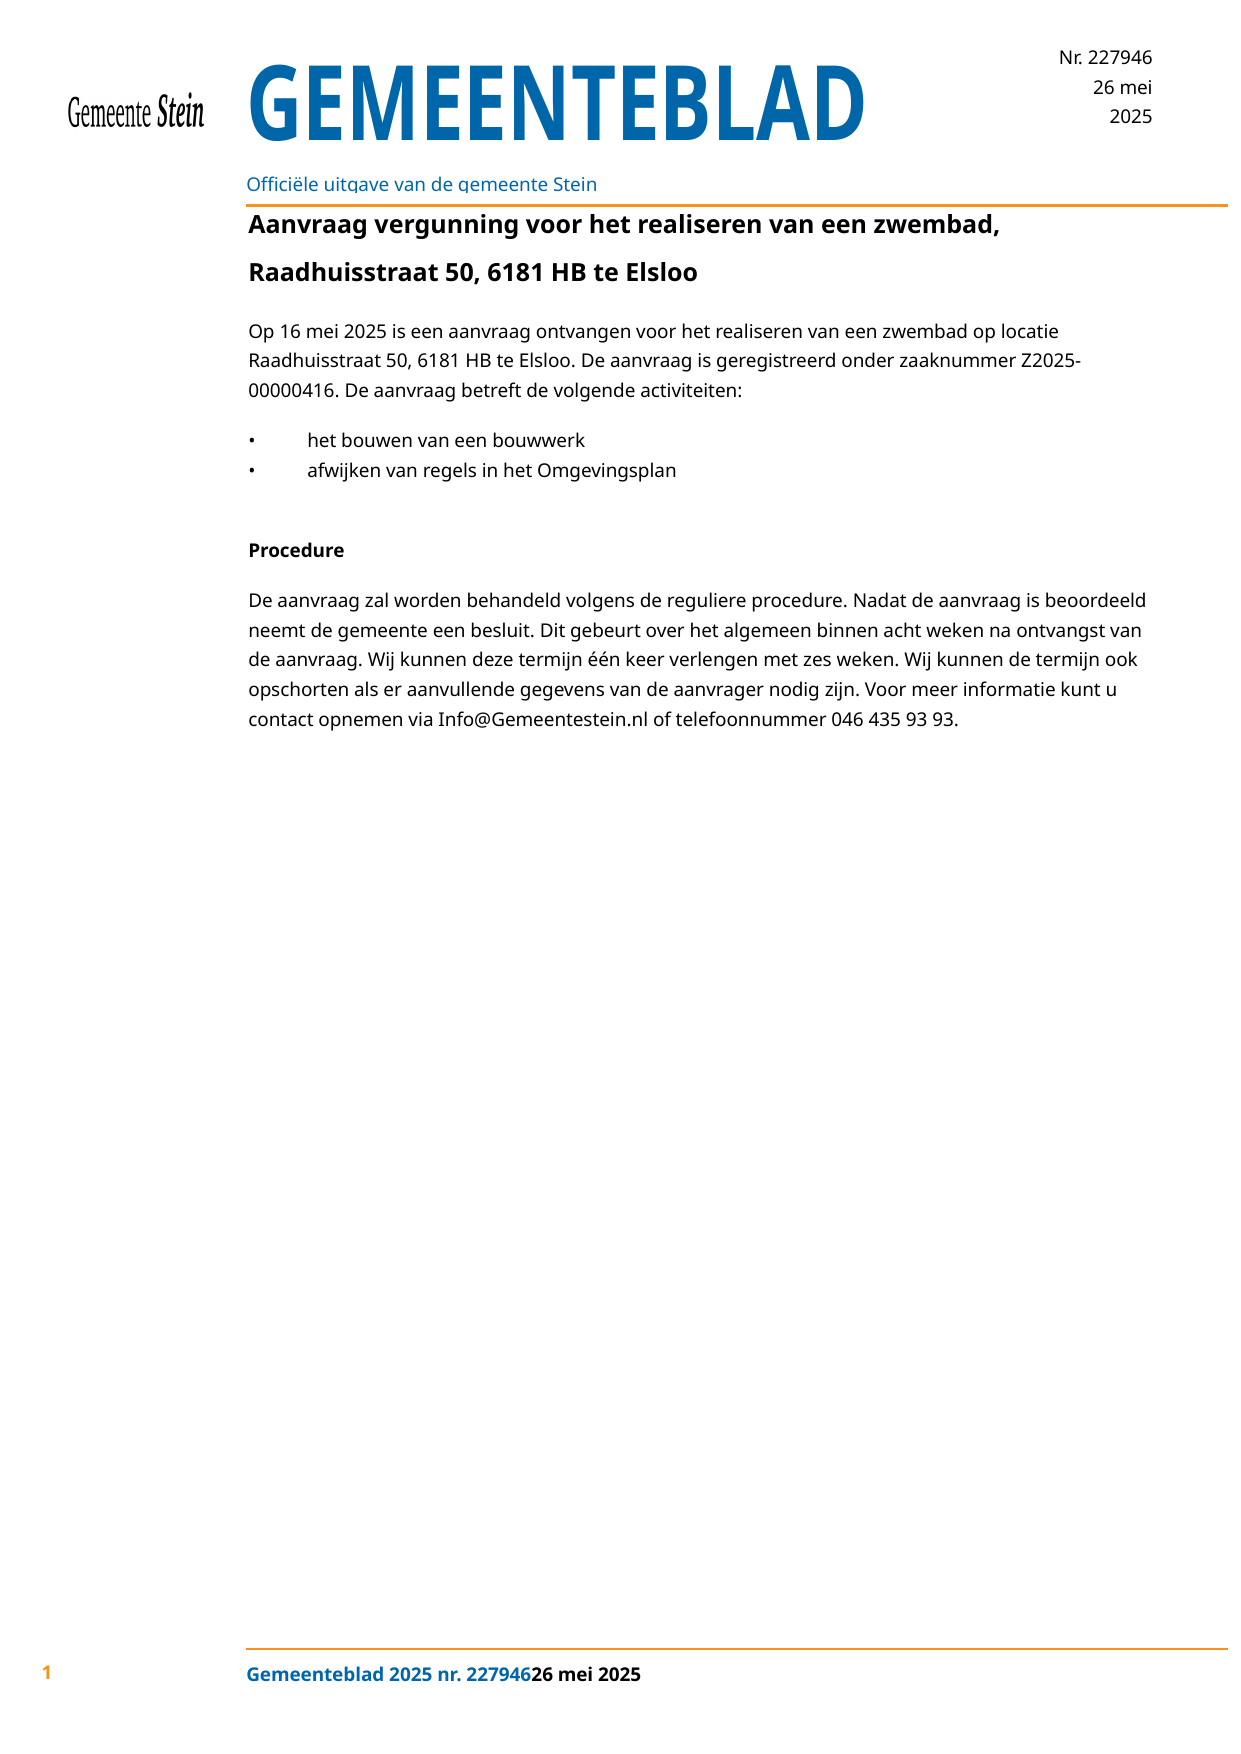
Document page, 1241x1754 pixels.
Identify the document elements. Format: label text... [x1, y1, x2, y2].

picture [41, 47, 231, 172]
text Op 16 mei 2025 is een aanvraag ontvangen voor het realiseren van een zwembad op locatie Raadhuisstraat 50, 6181 HB te Elsloo. De aanvraag is geregistreerd onder zaaknummer Z2025-00000416. De aanvraag betreft de volgende activiteiten: [248, 318, 1152, 403]
text Aanvraag vergunning voor het realiseren van een zwembad, Raadhuisstraat 50, 6181 HB te Elsloo [248, 207, 1152, 288]
text Procedure [248, 537, 1152, 563]
list afwijken van regels in het Omgevingsplan [248, 457, 1152, 483]
list het bouwen van een bouwwerk [248, 427, 1152, 453]
text De aanvraag zal worden behandeld volgens de reguliere procedure. Nadat de aanvraag is beoordeeld neemt de gemeente een besluit. Dit gebeurt over het algemeen binnen acht weken na ontvangst van de aanvraag. Wij kunnen deze termijn één keer verlengen met zes weken. Wij kunnen de termijn ook opschorten als er aanvullende gegevens van de aanvrager nodig zijn. Voor meer informatie kunt u contact opnemen via Info@Gemeentestein.nl of telefoonnummer 046 435 93 93. [248, 587, 1152, 732]
